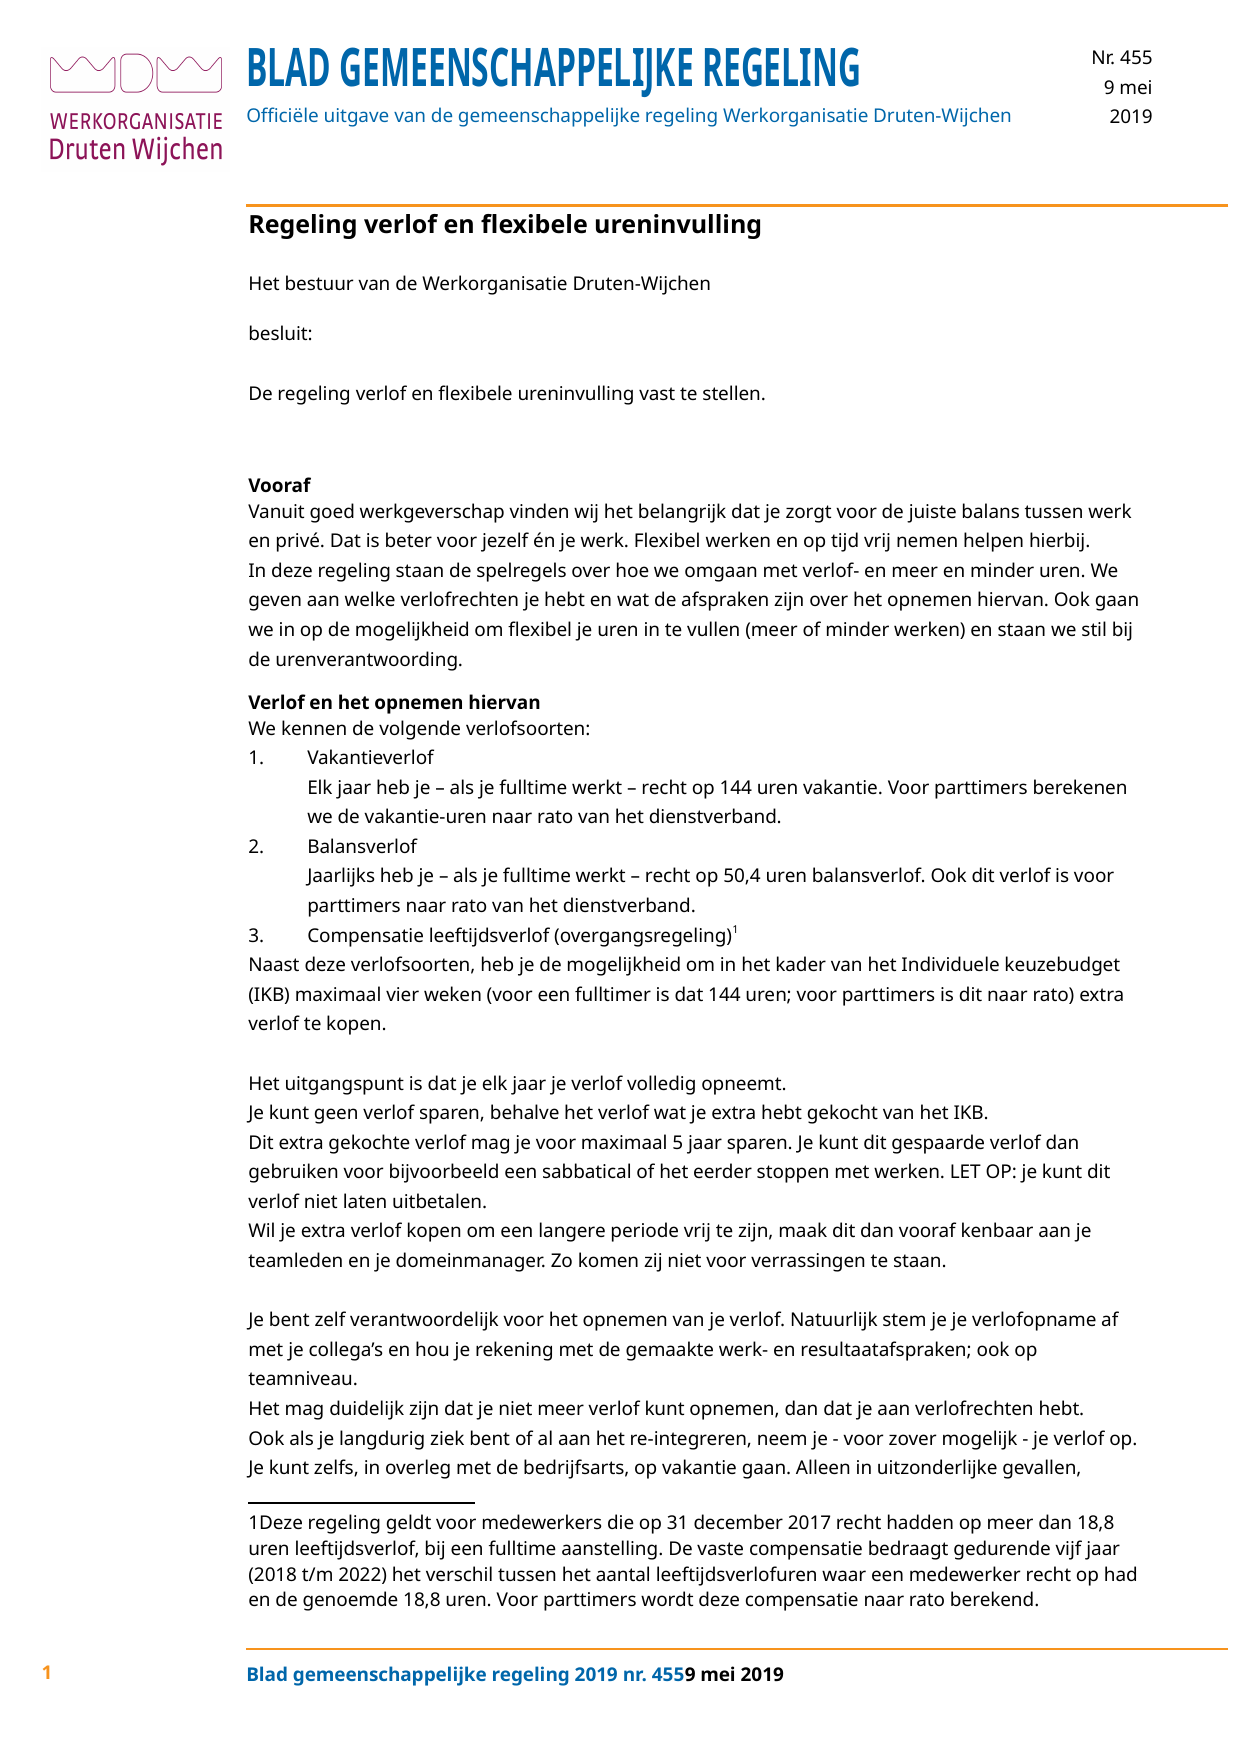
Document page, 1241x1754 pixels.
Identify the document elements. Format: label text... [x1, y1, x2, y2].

list Balansverlof [248, 833, 1152, 859]
text De regeling verlof en flexibele ureninvulling vast te stellen. [248, 380, 1152, 406]
text Dit extra gekochte verlof mag je voor maximaal 5 jaar sparen. Je kunt dit gespaarde verlof dan gebruiken voor bijvoorbeeld een sabbatical of het eerder stoppen met werken. LET OP: je kunt dit verlof niet laten uitbetalen. [248, 1129, 1152, 1214]
text Wil je extra verlof kopen om een langere periode vrij te zijn, maak dit dan vooraf kenbaar aan je teamleden en je domeinmanager. Zo komen zij niet voor verrassingen te staan. [248, 1218, 1152, 1273]
list Jaarlijks heb je – als je fulltime werkt – recht op 50,4 uren balansverlof. Ook dit verlof is voor parttimers naar rato van het dienstverband. [248, 863, 1152, 918]
text Naast deze verlofsoorten, heb je de mogelijkheid om in het kader van het Individuele keuzebudget (IKB) maximaal vier weken (voor een fulltimer is dat 144 uren; voor parttimers is dit naar rato) extra verlof te kopen. [248, 951, 1152, 1036]
text Regeling verlof en flexibele ureninvulling [248, 207, 1152, 241]
text Vooraf [248, 472, 1152, 498]
text Ook als je langdurig ziek bent of al aan het re-integreren, neem je - voor zover mogelijk - je verlof op. Je kunt zelfs, in overleg met de bedrijfsarts, op vakantie gaan. Alleen in uitzonderlijke gevallen, [248, 1425, 1152, 1480]
text Verlof en het opnemen hiervan [248, 689, 1152, 715]
list Compensatie leeftijdsverlof (overgangsregeling) [248, 922, 1152, 947]
text Vanuit goed werkgeverschap vinden wij het belangrijk dat je zorgt voor de juiste balans tussen werk en privé. Dat is beter voor jezelf én je werk. Flexibel werken en op tijd vrij nemen helpen hierbij. [248, 498, 1152, 553]
picture [41, 47, 231, 172]
text besluit: [248, 321, 1152, 346]
text Het uitgangspunt is dat je elk jaar je verlof volledig opneemt. [248, 1070, 1152, 1095]
list Vakantieverlof [248, 744, 1152, 770]
text We kennen de volgende verlofsoorten: [248, 715, 1152, 740]
text Het mag duidelijk zijn dat je niet meer verlof kunt opnemen, dan dat je aan verlofrechten hebt. [248, 1395, 1152, 1421]
text Je kunt geen verlof sparen, behalve het verlof wat je extra hebt gekocht van het IKB. [248, 1099, 1152, 1125]
text Het bestuur van de Werkorganisatie Druten-Wijchen [248, 270, 1152, 296]
list Deze regeling geldt voor medewerkers die op 31 december 2017 recht hadden op meer dan 18,8 uren leeftijdsverlof, bij een fulltime aanstelling. De vaste compensatie bedraagt gedurende vijf jaar (2018 t/m 2022) het verschil tussen het aantal leeftijdsverlofuren waar een medewerker recht op had en de genoemde 18,8 uren. Voor parttimers wordt deze compensatie naar rato berekend. [248, 1509, 1152, 1612]
list Elk jaar heb je – als je fulltime werkt – recht op 144 uren vakantie. Voor parttimers berekenen we de vakantie-uren naar rato van het dienstverband. [248, 774, 1152, 829]
text Je bent zelf verantwoordelijk voor het opnemen van je verlof. Natuurlijk stem je je verlofopname af met je collega’s en hou je rekening met de gemaakte werk- en resultaatafspraken; ook op teamniveau. [248, 1306, 1152, 1391]
text In deze regeling staan de spelregels over hoe we omgaan met verlof- en meer en minder uren. We geven aan welke verlofrechten je hebt en wat de afspraken zijn over het opnemen hiervan. Ook gaan we in op de mogelijkheid om flexibel je uren in te vullen (meer of minder werken) en staan we stil bij de urenverantwoording. [248, 557, 1152, 672]
